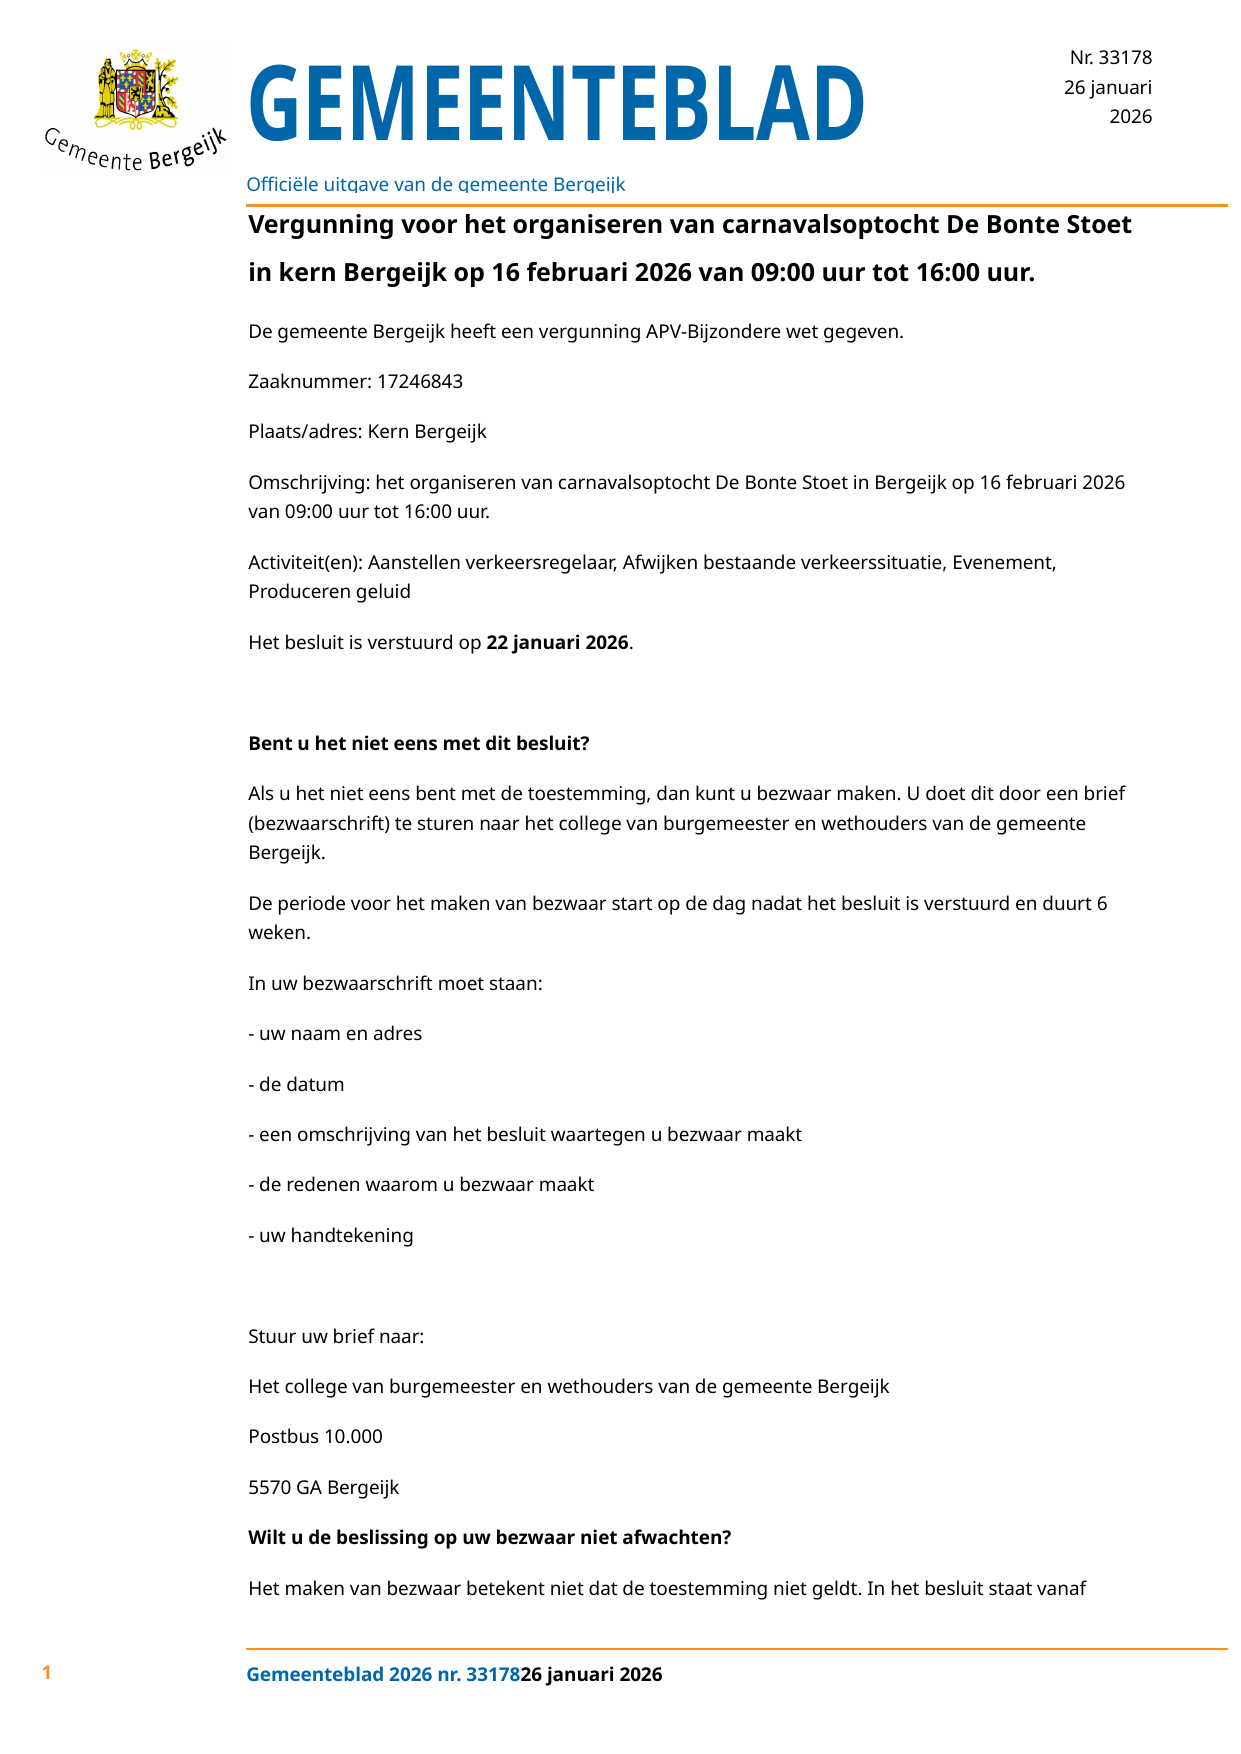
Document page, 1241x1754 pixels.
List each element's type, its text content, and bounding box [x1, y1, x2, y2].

text - een omschrijving van het besluit waartegen u bezwaar maakt [248, 1121, 1152, 1147]
text Zaaknummer: 17246843 [248, 368, 1152, 394]
text - de datum [248, 1071, 1152, 1097]
text Als u het niet eens bent met de toestemming, dan kunt u bezwaar maken. U doet dit door een brief (bezwaarschrift) te sturen naar het college van burgemeester en wethouders van de gemeente Bergeijk. [248, 780, 1152, 865]
text In uw bezwaarschrift moet staan: [248, 970, 1152, 996]
text Wilt u de beslissing op uw bezwaar niet afwachten? [248, 1524, 1152, 1550]
text Activiteit(en): Aanstellen verkeersregelaar, Afwijken bestaande verkeerssituatie, Evenement, Produceren geluid [248, 549, 1152, 604]
picture [41, 47, 231, 172]
text Omschrijving: het organiseren van carnavalsoptocht De Bonte Stoet in Bergeijk op 16 februari 2026 van 09:00 uur tot 16:00 uur. [248, 469, 1152, 524]
text 5570 GA Bergeijk [248, 1474, 1152, 1500]
text - uw naam en adres [248, 1020, 1152, 1046]
text - uw handtekening [248, 1222, 1152, 1248]
text Plaats/adres: Kern Bergeijk [248, 419, 1152, 444]
text Stuur uw brief naar: [248, 1323, 1152, 1349]
text Het college van burgemeester en wethouders van de gemeente Bergeijk [248, 1373, 1152, 1399]
text Vergunning voor het organiseren van carnavalsoptocht De Bonte Stoet in kern Bergeijk op 16 februari 2026 van 09:00 uur tot 16:00 uur. [248, 207, 1152, 288]
text - de redenen waarom u bezwaar maakt [248, 1172, 1152, 1197]
text Het maken van bezwaar betekent niet dat de toestemming niet geldt. In het besluit staat vanaf [248, 1575, 1152, 1601]
text De periode voor het maken van bezwaar start op de dag nadat het besluit is verstuurd en duurt 6 weken. [248, 890, 1152, 945]
text Postbus 10.000 [248, 1424, 1152, 1449]
text Het besluit is verstuurd op 22 januari 2026. [248, 629, 1152, 655]
text Bent u het niet eens met dit besluit? [248, 730, 1152, 756]
text De gemeente Bergeijk heeft een vergunning APV-Bijzondere wet gegeven. [248, 318, 1152, 344]
